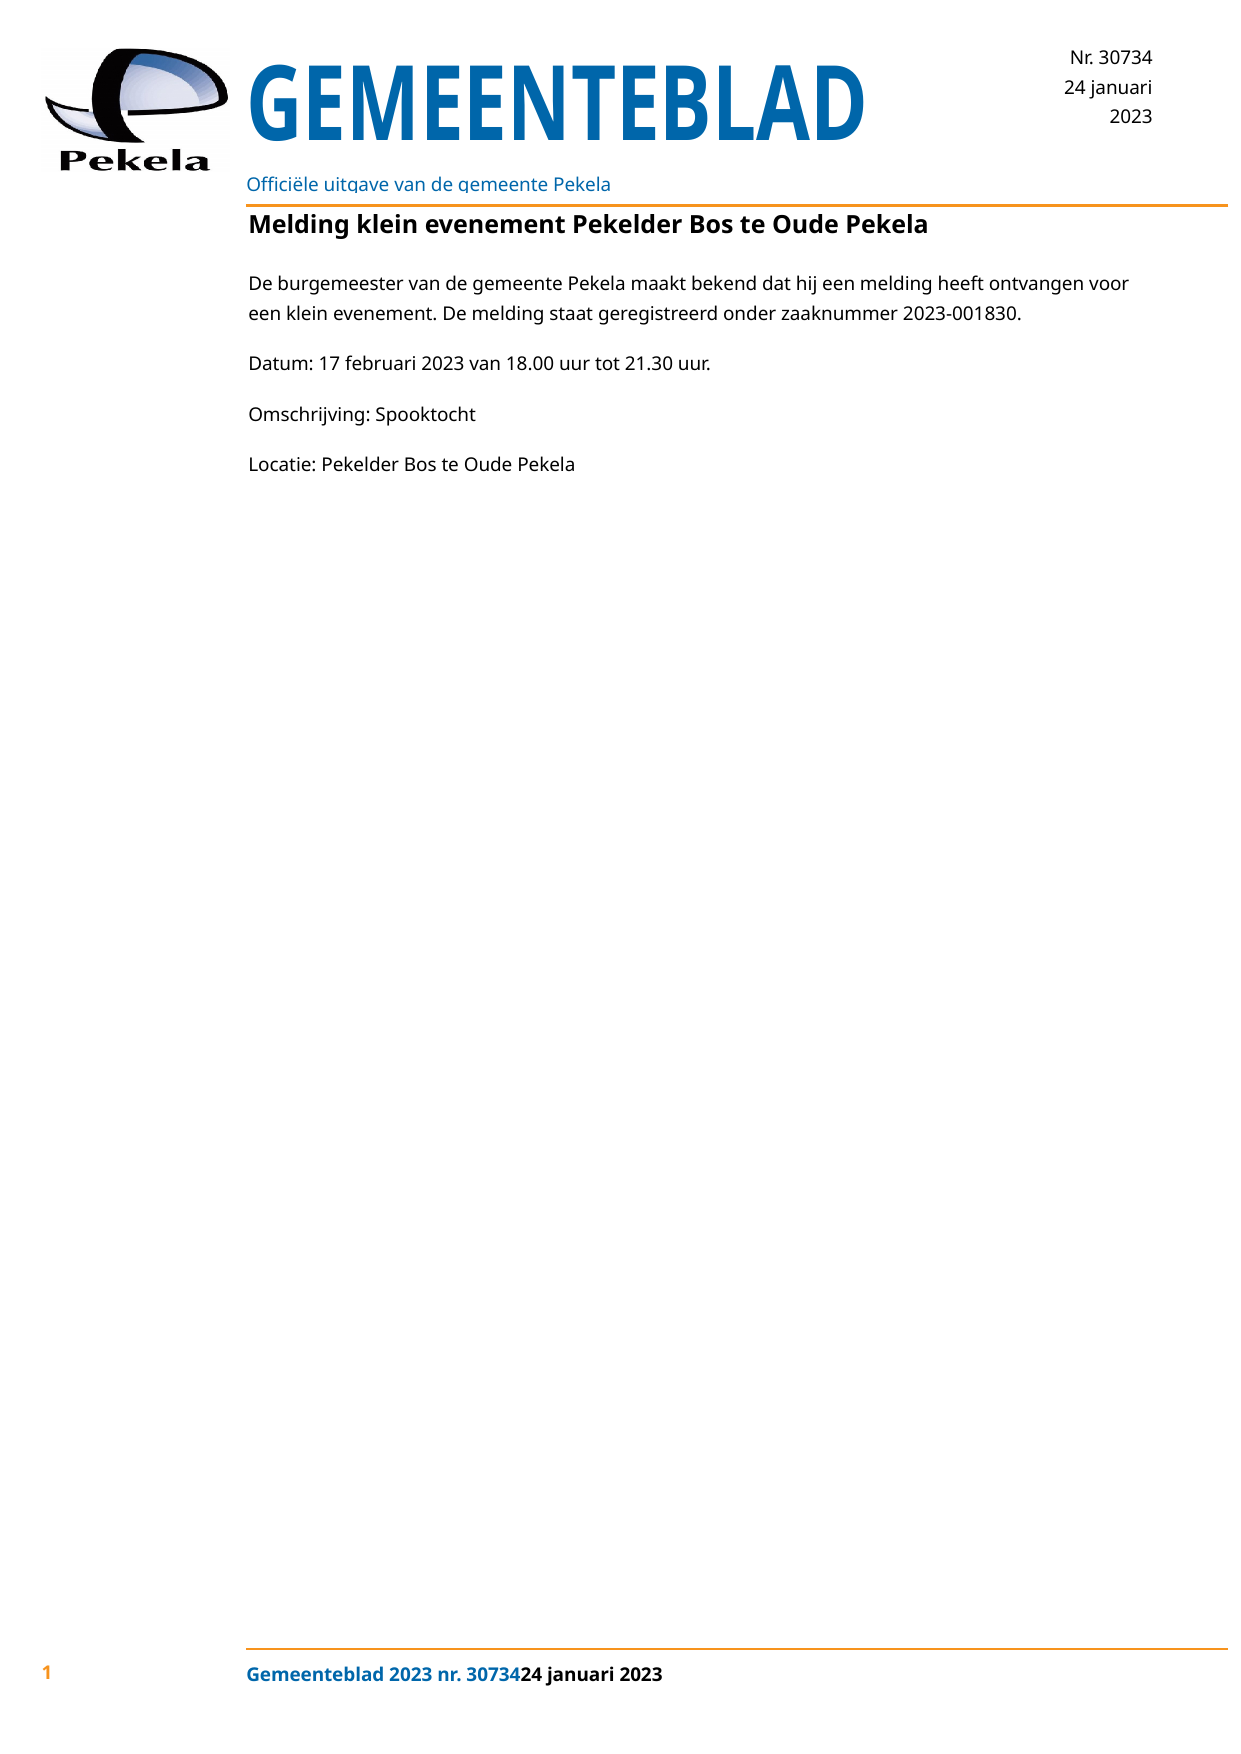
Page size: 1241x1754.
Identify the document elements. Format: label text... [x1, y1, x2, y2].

text Datum: 17 februari 2023 van 18.00 uur tot 21.30 uur. [248, 350, 1152, 376]
picture [41, 47, 231, 172]
text Locatie: Pekelder Bos te Oude Pekela [248, 451, 1152, 477]
text De burgemeester van de gemeente Pekela maakt bekend dat hij een melding heeft ontvangen voor een klein evenement. De melding staat geregistreerd onder zaaknummer 2023-001830. [248, 270, 1152, 326]
text Omschrijving: Spooktocht [248, 401, 1152, 426]
text Melding klein evenement Pekelder Bos te Oude Pekela [248, 207, 1152, 241]
